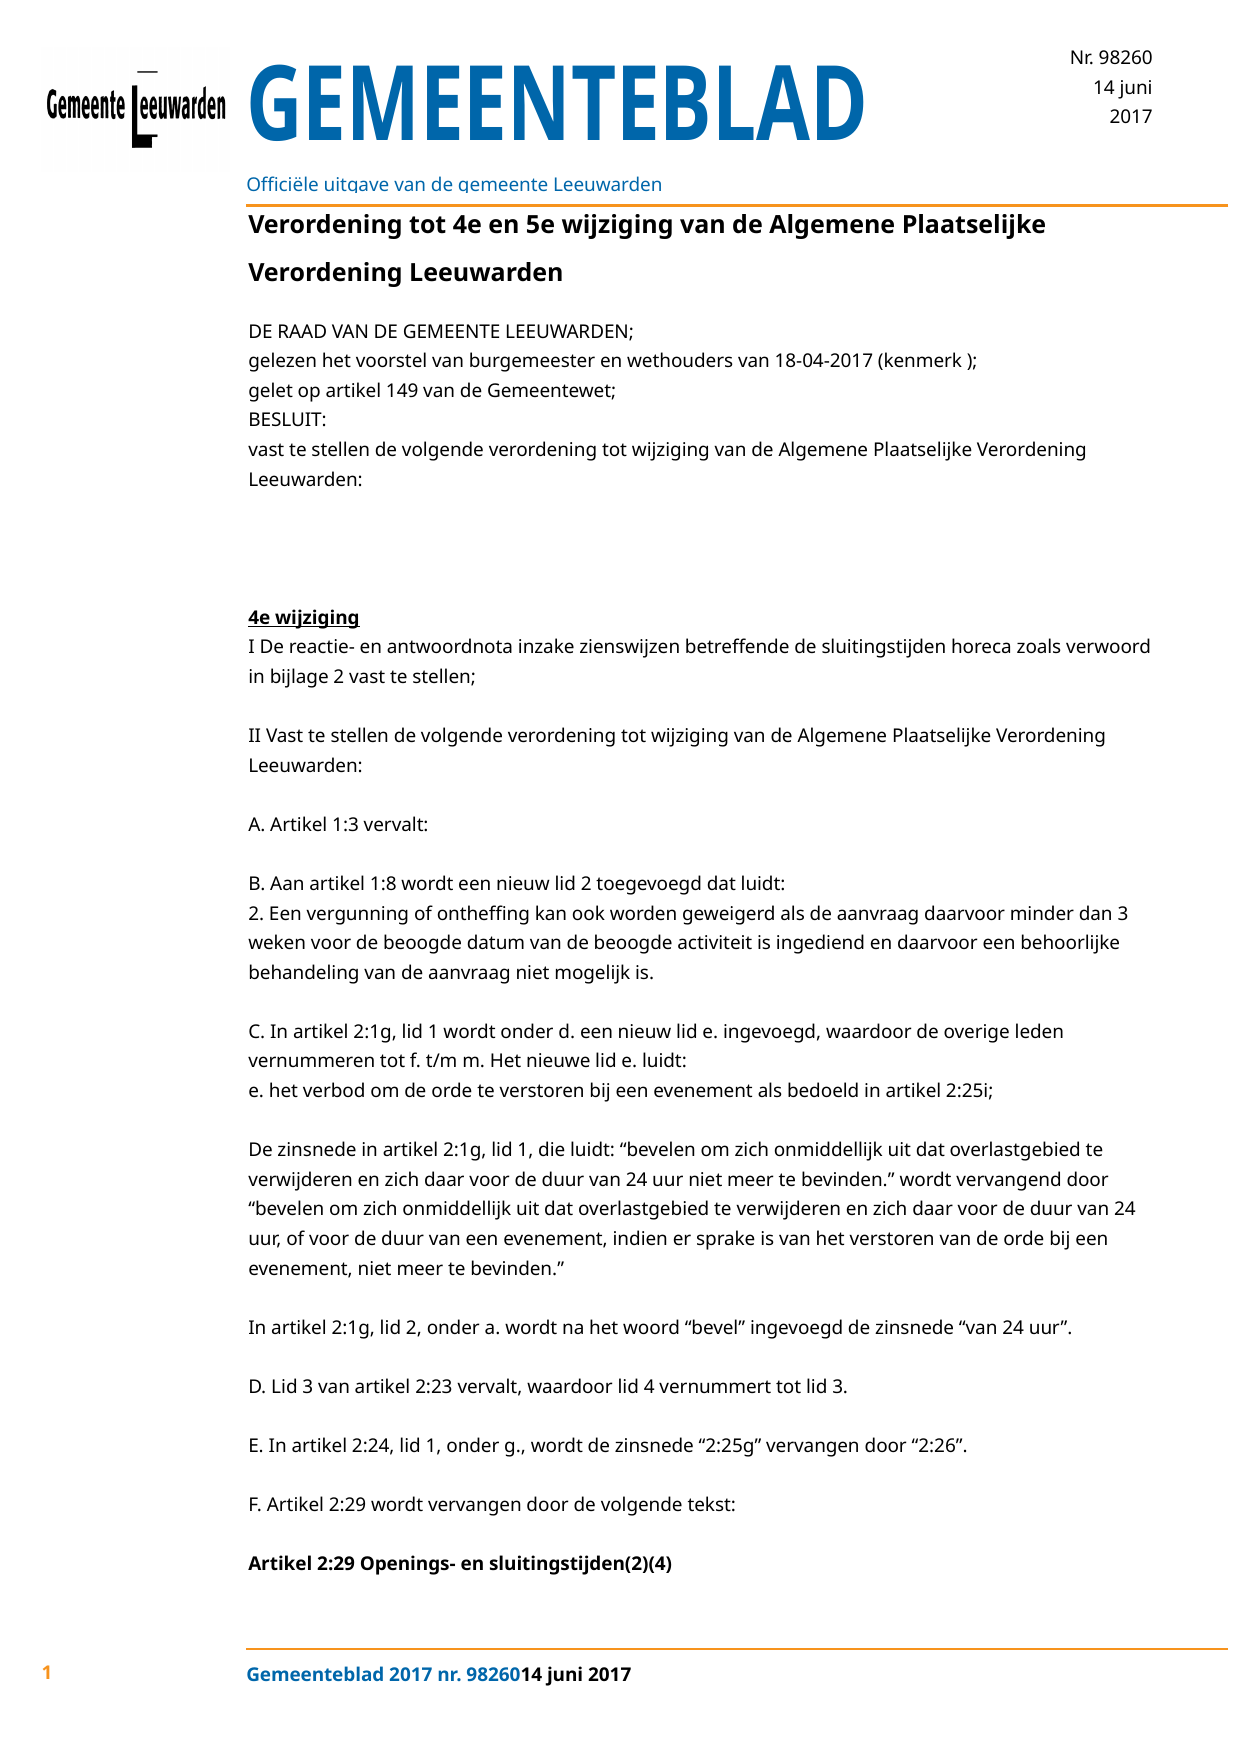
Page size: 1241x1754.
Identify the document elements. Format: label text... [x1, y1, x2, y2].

text 2. Een vergunning of ontheffing kan ook worden geweigerd als de aanvraag daarvoor minder dan 3 weken voor de beoogde datum van de beoogde activiteit is ingediend en daarvoor een behoorlijke behandeling van de aanvraag niet mogelijk is. [248, 900, 1152, 984]
text Verordening tot 4e en 5e wijziging van de Algemene Plaatselijke Verordening Leeuwarden [248, 207, 1152, 288]
text De zinsnede in artikel 2:1g, lid 1, die luidt: “bevelen om zich onmiddellijk uit dat overlastgebied te verwijderen en zich daar voor de duur van 24 uur niet meer te bevinden.” wordt vervangend door “bevelen om zich onmiddellijk uit dat overlastgebied te verwijderen en zich daar voor de duur van 24 uur, of voor de duur van een evenement, indien er sprake is van het verstoren van de orde bij een evenement, niet meer te bevinden.” [248, 1136, 1152, 1280]
text E. In artikel 2:24, lid 1, onder g., wordt de zinsnede “2:25g” vervangen door “2:26”. [248, 1432, 1152, 1458]
text C. In artikel 2:1g, lid 1 wordt onder d. een nieuw lid e. ingevoegd, waardoor de overige leden vernummeren tot f. t/m m. Het nieuwe lid e. luidt: [248, 1018, 1152, 1073]
text B. Aan artikel 1:8 wordt een nieuw lid 2 toegevoegd dat luidt: [248, 870, 1152, 896]
picture [41, 47, 231, 172]
text BESLUIT: [248, 407, 1152, 432]
text gelezen het voorstel van burgemeester en wethouders van 18-04-2017 (kenmerk ); [248, 347, 1152, 373]
text F. Artikel 2:29 wordt vervangen door de volgende tekst: [248, 1491, 1152, 1517]
text e. het verbod om de orde te verstoren bij een evenement als bedoeld in artikel 2:25i; [248, 1077, 1152, 1103]
text 4e wijziging [248, 604, 1152, 629]
text gelet op artikel 149 van de Gemeentewet; [248, 377, 1152, 403]
text I De reactie- en antwoordnota inzake zienswijzen betreffende de sluitingstijden horeca zoals verwoord in bijlage 2 vast te stellen; [248, 633, 1152, 689]
text vast te stellen de volgende verordening tot wijziging van de Algemene Plaatselijke Verordening Leeuwarden: [248, 436, 1152, 492]
text DE RAAD VAN DE GEMEENTE LEEUWARDEN; [248, 318, 1152, 344]
text A. Artikel 1:3 vervalt: [248, 811, 1152, 837]
text In artikel 2:1g, lid 2, onder a. wordt na het woord “bevel” ingevoegd de zinsnede “van 24 uur”. [248, 1314, 1152, 1339]
text II Vast te stellen de volgende verordening tot wijziging van de Algemene Plaatselijke Verordening Leeuwarden: [248, 722, 1152, 777]
text Artikel 2:29 Openings- en sluitingstijden(2)(4) [248, 1551, 1152, 1576]
text D. Lid 3 van artikel 2:23 vervalt, waardoor lid 4 vernummert tot lid 3. [248, 1373, 1152, 1399]
